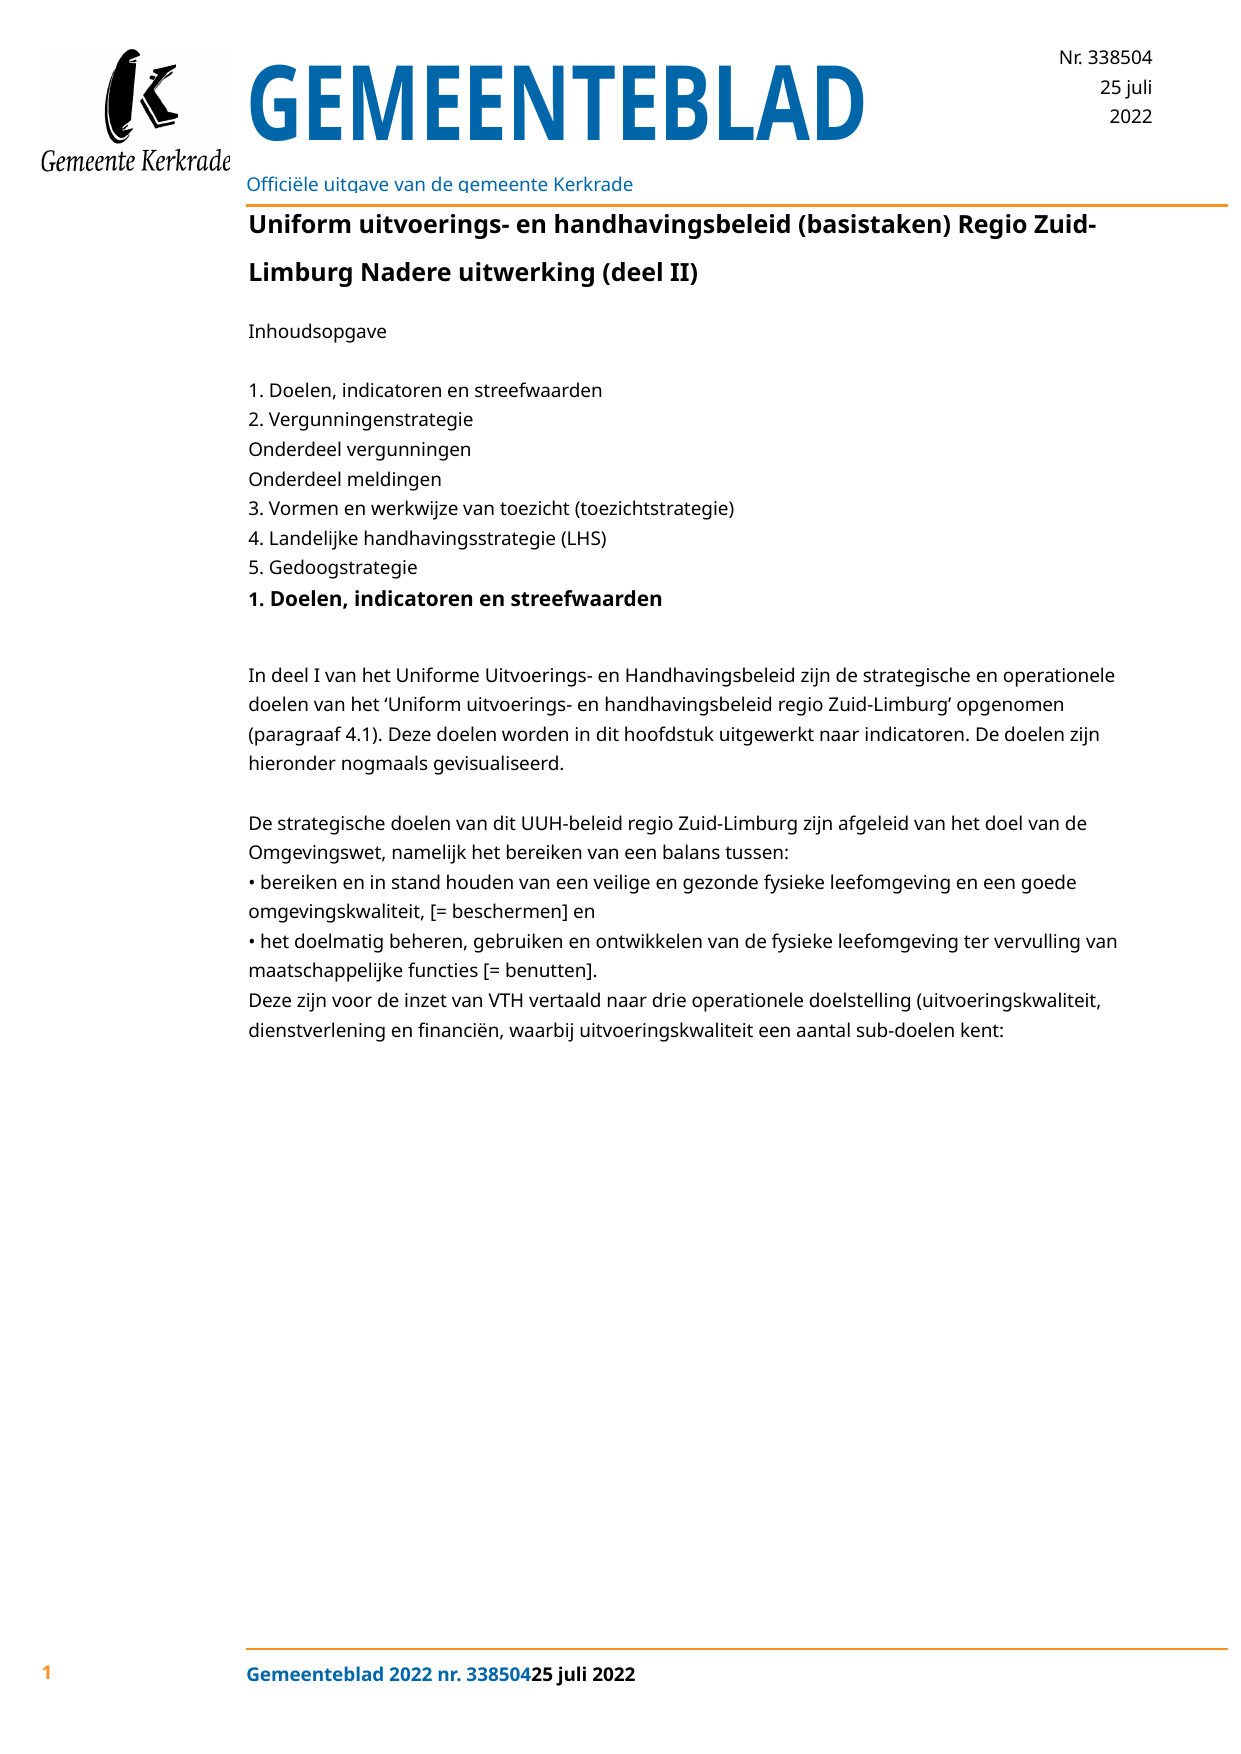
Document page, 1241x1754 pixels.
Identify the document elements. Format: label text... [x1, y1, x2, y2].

text Uniform uitvoerings- en handhavingsbeleid (basistaken) Regio Zuid-Limburg Nadere uitwerking (deel II) [248, 207, 1152, 288]
text • het doelmatig beheren, gebruiken en ontwikkelen van de fysieke leefomgeving ter vervulling van maatschappelijke functies [= benutten]. [248, 928, 1152, 983]
text Deze zijn voor de inzet van VTH vertaald naar drie operationele doelstelling (uitvoeringskwaliteit, dienstverlening en financiën, waarbij uitvoeringskwaliteit een aantal sub-doelen kent: [248, 987, 1152, 1043]
text 1. Doelen, indicatoren en streefwaarden [248, 584, 1152, 613]
text 5. Gedoogstrategie [248, 554, 1152, 580]
text De strategische doelen van dit UUH-beleid regio Zuid-Limburg zijn afgeleid van het doel van de Omgevingswet, namelijk het bereiken van een balans tussen: [248, 810, 1152, 865]
text 1. Doelen, indicatoren en streefwaarden [248, 377, 1152, 403]
picture [41, 47, 231, 172]
text 2. Vergunningenstrategie [248, 407, 1152, 432]
text Onderdeel meldingen [248, 466, 1152, 492]
text In deel I van het Uniforme Uitvoerings- en Handhavingsbeleid zijn de strategische en operationele doelen van het ‘Uniform uitvoerings- en handhavingsbeleid regio Zuid-Limburg’ opgenomen (paragraaf 4.1). Deze doelen worden in dit hoofdstuk uitgewerkt naar indicatoren. De doelen zijn hieronder nogmaals gevisualiseerd. [248, 662, 1152, 776]
text Inhoudsopgave [248, 318, 1152, 344]
text 3. Vormen en werkwijze van toezicht (toezichtstrategie) [248, 495, 1152, 521]
text 4. Landelijke handhavingsstrategie (LHS) [248, 525, 1152, 551]
text • bereiken en in stand houden van een veilige en gezonde fysieke leefomgeving en een goede omgevingskwaliteit, [= beschermen] en [248, 869, 1152, 924]
text Onderdeel vergunningen [248, 436, 1152, 462]
